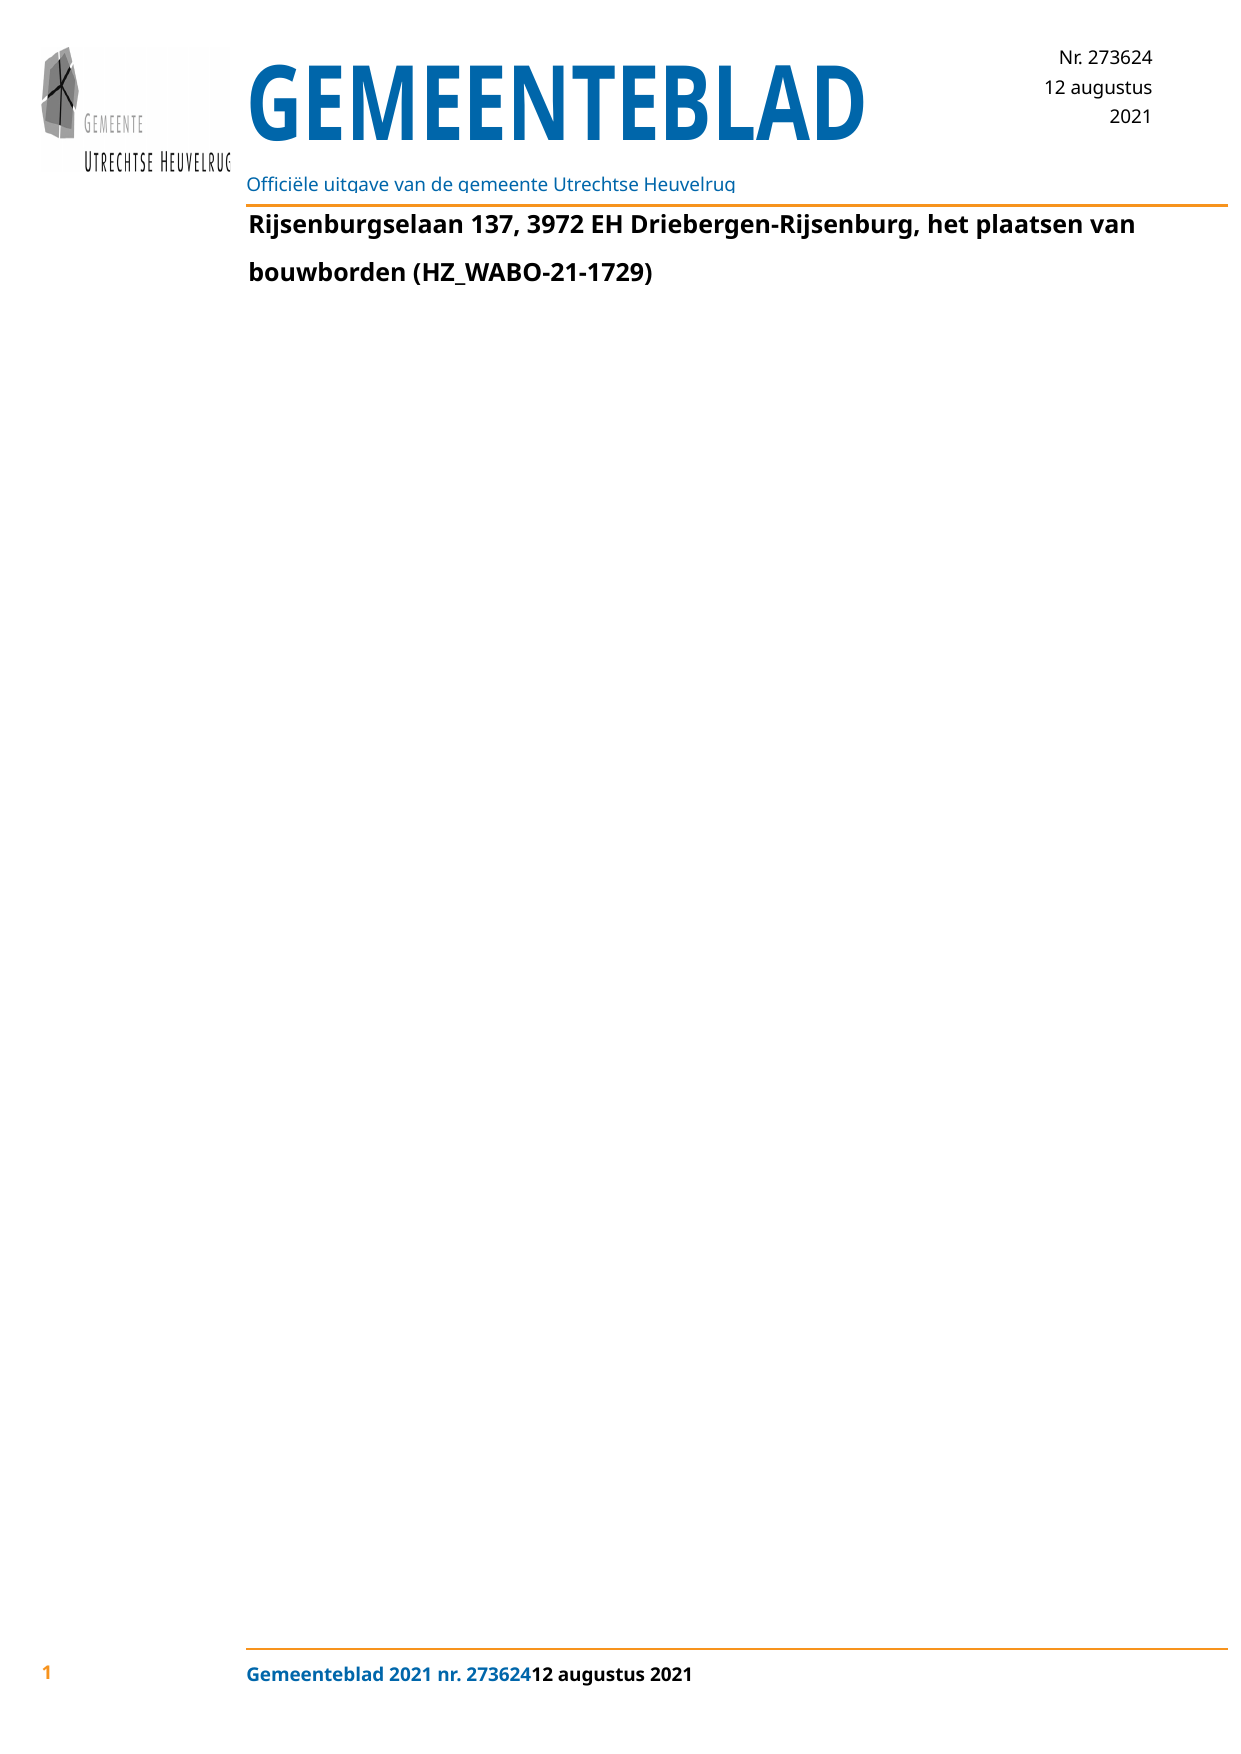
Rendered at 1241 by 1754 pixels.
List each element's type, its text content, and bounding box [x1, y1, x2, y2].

text Rijsenburgselaan 137, 3972 EH Driebergen-Rijsenburg, het plaatsen van bouwborden (HZ_WABO-21-1729) [248, 207, 1152, 288]
picture [41, 47, 231, 172]
